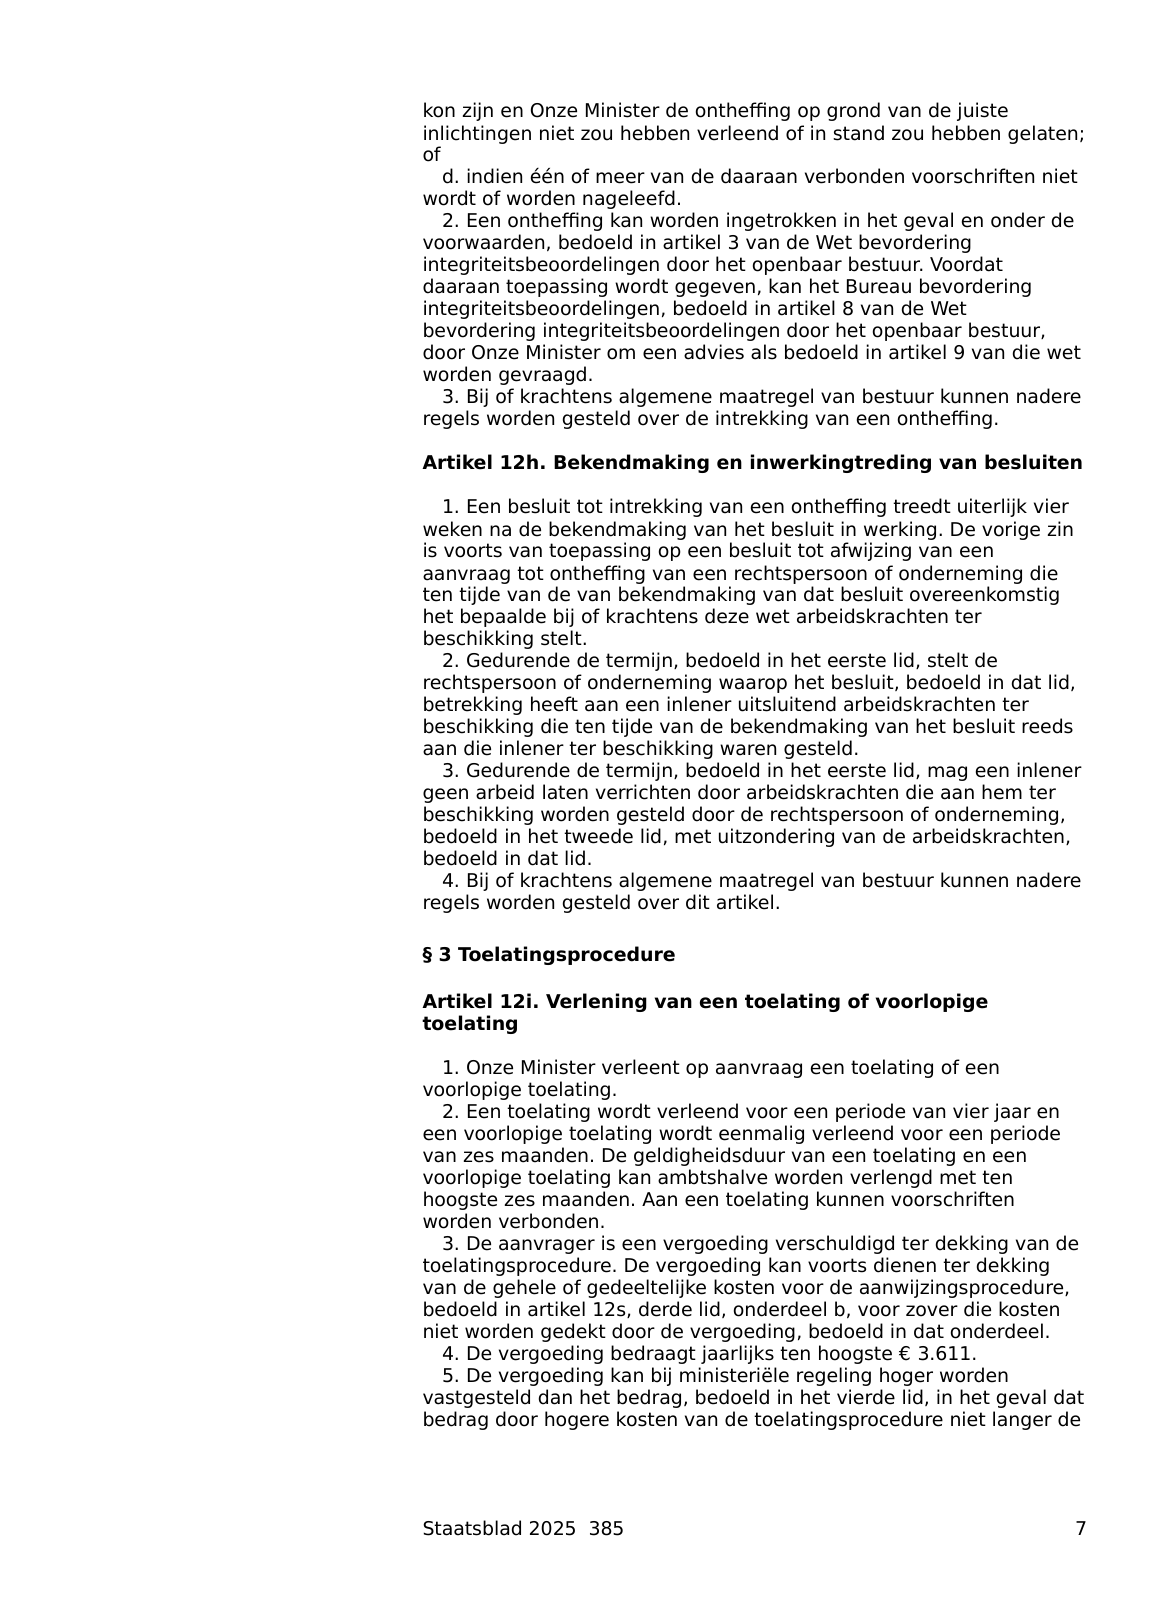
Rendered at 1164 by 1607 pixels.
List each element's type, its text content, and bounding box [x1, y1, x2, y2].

text 4. De vergoeding bedraagt jaarlijks ten hoogste € 3.611. [422, 1343, 1087, 1365]
subtitle Artikel 12i. Verlening van een toelating of voorlopige toelating [422, 991, 1087, 1035]
text kon zijn en Onze Minister de ontheffing op grond van de juiste inlichtingen niet zou hebben verleend of in stand zou hebben gelaten; of [422, 100, 1087, 166]
text 3. Bij of krachtens algemene maatregel van bestuur kunnen nadere regels worden gesteld over de intrekking van een ontheffing. [422, 386, 1087, 430]
text 3. Gedurende de termijn, bedoeld in het eerste lid, mag een inlener geen arbeid laten verrichten door arbeidskrachten die aan hem ter beschikking worden gesteld door de rechtspersoon of onderneming, bedoeld in het tweede lid, met uitzondering van de arbeidskrachten, bedoeld in dat lid. [422, 760, 1087, 870]
text 5. De vergoeding kan bij ministeriële regeling hoger worden vastgesteld dan het bedrag, bedoeld in het vierde lid, in het geval dat bedrag door hogere kosten van de toelatingsprocedure niet langer de [422, 1365, 1087, 1431]
text 2. Gedurende de termijn, bedoeld in het eerste lid, stelt de rechtspersoon of onderneming waarop het besluit, bedoeld in dat lid, betrekking heeft aan een inlener uitsluitend arbeidskrachten ter beschikking die ten tijde van de bekendmaking van het besluit reeds aan die inlener ter beschikking waren gesteld. [422, 650, 1087, 760]
text 1. Een besluit tot intrekking van een ontheffing treedt uiterlijk vier weken na de bekendmaking van het besluit in werking. De vorige zin is voorts van toepassing op een besluit tot afwijzing van een aanvraag tot ontheffing van een rechtspersoon of onderneming die ten tijde van de van bekendmaking van dat besluit overeenkomstig het bepaalde bij of krachtens deze wet arbeidskrachten ter beschikking stelt. [422, 496, 1087, 650]
text 1. Onze Minister verleent op aanvraag een toelating of een voorlopige toelating. [422, 1057, 1087, 1101]
text 2. Een toelating wordt verleend voor een periode van vier jaar en een voorlopige toelating wordt eenmalig verleend voor een periode van zes maanden. De geldigheidsduur van een toelating en een voorlopige toelating kan ambtshalve worden verlengd met ten hoogste zes maanden. Aan een toelating kunnen voorschriften worden verbonden. [422, 1101, 1087, 1233]
text d. indien één of meer van de daaraan verbonden voorschriften niet wordt of worden nageleefd. [422, 166, 1087, 210]
text 3. De aanvrager is een vergoeding verschuldigd ter dekking van de toelatingsprocedure. De vergoeding kan voorts dienen ter dekking van de gehele of gedeeltelijke kosten voor de aanwijzingsprocedure, bedoeld in artikel 12s, derde lid, onderdeel b, voor zover die kosten niet worden gedekt door de vergoeding, bedoeld in dat onderdeel. [422, 1233, 1087, 1343]
text 4. Bij of krachtens algemene maatregel van bestuur kunnen nadere regels worden gesteld over dit artikel. [422, 870, 1087, 914]
text 2. Een ontheffing kan worden ingetrokken in het geval en onder de voorwaarden, bedoeld in artikel 3 van de Wet bevordering integriteitsbeoordelingen door het openbaar bestuur. Voordat daaraan toepassing wordt gegeven, kan het Bureau bevordering integriteitsbeoordelingen, bedoeld in artikel 8 van de Wet bevordering integriteitsbeoordelingen door het openbaar bestuur, door Onze Minister om een advies als bedoeld in artikel 9 van die wet worden gevraagd. [422, 210, 1087, 386]
subtitle § 3 Toelatingsprocedure [422, 944, 1087, 966]
subtitle Artikel 12h. Bekendmaking en inwerkingtreding van besluiten [422, 452, 1087, 474]
